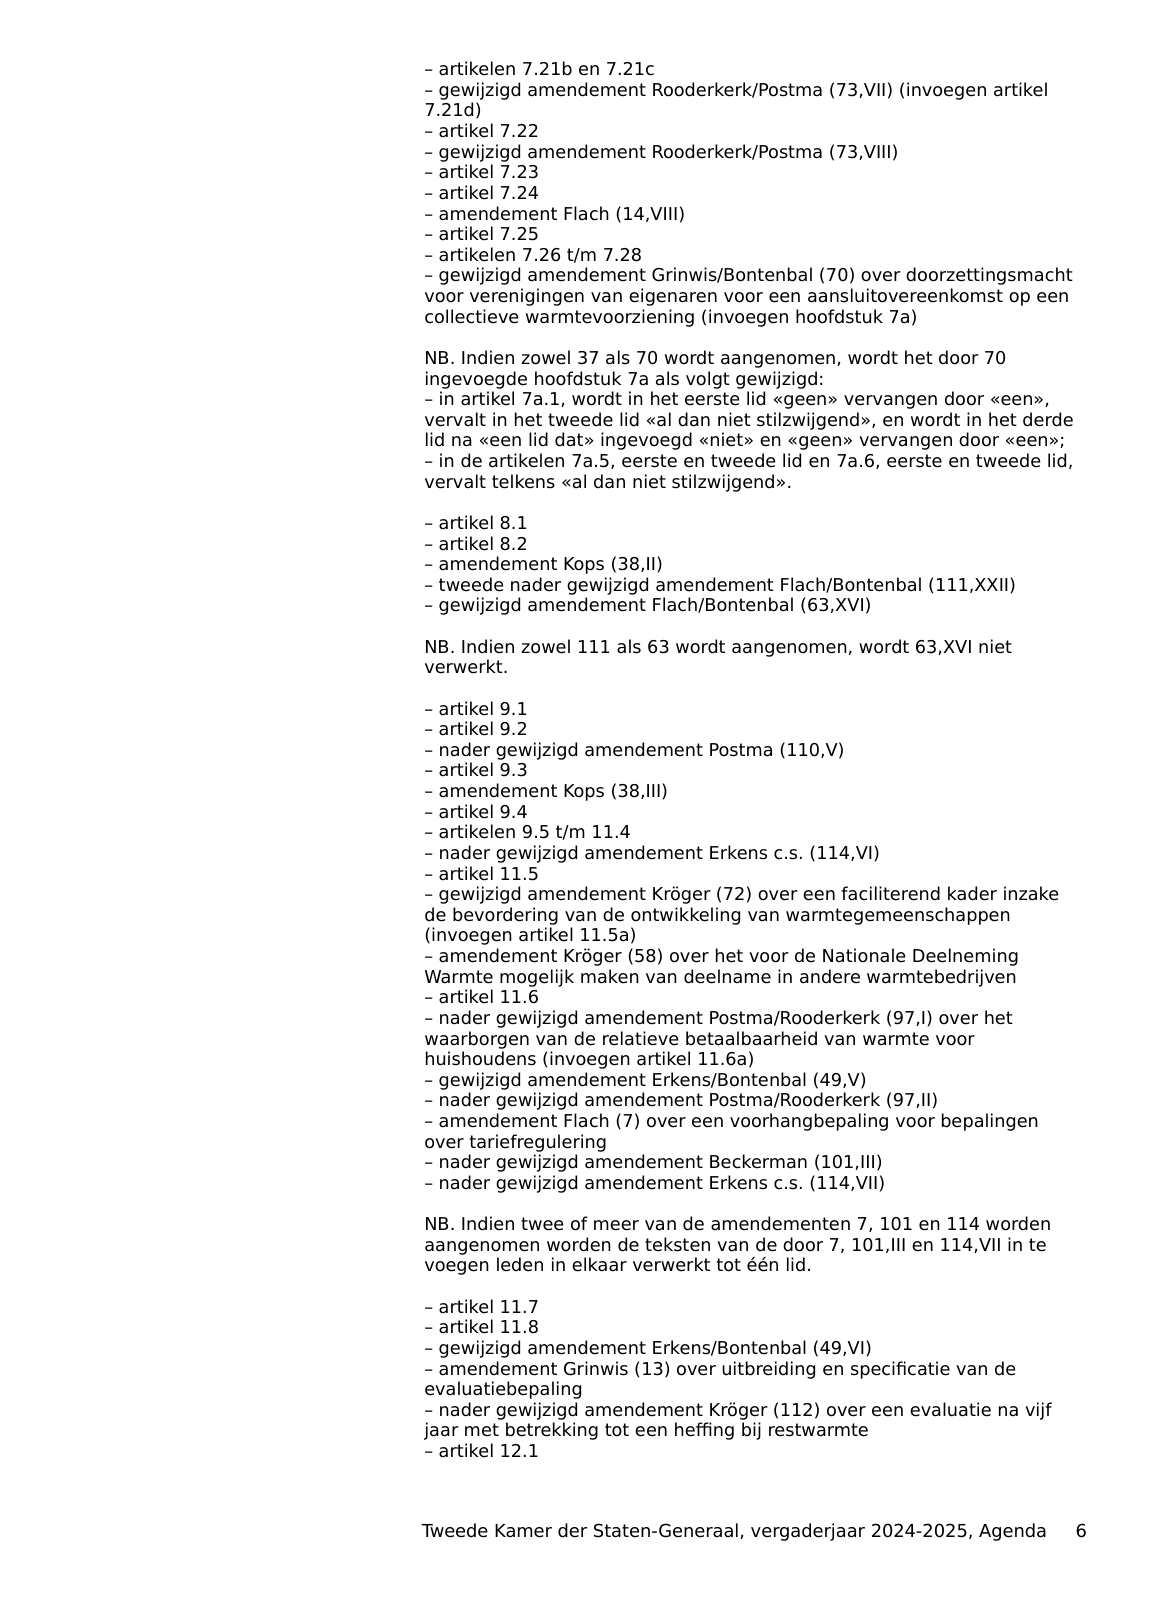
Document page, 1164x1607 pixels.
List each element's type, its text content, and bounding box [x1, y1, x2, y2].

table_cell [77, 1338, 401, 1358]
table_cell [418, 492, 1087, 513]
table_cell [401, 822, 418, 843]
table_cell [401, 1214, 418, 1276]
table_cell [401, 575, 418, 595]
table_cell [401, 719, 418, 740]
table_cell [401, 59, 418, 80]
table_cell – artikel 7.24 [418, 183, 1087, 203]
table_cell [77, 204, 401, 224]
table_cell [401, 864, 418, 884]
table_cell [418, 678, 1087, 698]
table_cell – nader gewijzigd amendement Postma/Rooderkerk (97,I) over het waarborgen van de relatieve betaalbaarheid van warmte voor huishoudens (invoegen artikel 11.6a) [418, 1008, 1087, 1070]
table_cell – nader gewijzigd amendement Kröger (112) over een evaluatie na vijf jaar met betrekking tot een heffing bij restwarmte [418, 1400, 1087, 1441]
table_cell [401, 513, 418, 533]
table_cell – artikelen 7.21b en 7.21c [418, 59, 1087, 80]
table_cell [77, 492, 401, 513]
table_cell [401, 1070, 418, 1090]
table_cell [77, 451, 401, 492]
table_cell [401, 781, 418, 802]
table_cell – artikel 8.2 [418, 534, 1087, 554]
table_cell [77, 1152, 401, 1173]
table_cell [77, 1359, 401, 1400]
table_cell [401, 637, 418, 678]
table_cell [77, 946, 401, 987]
table_cell [401, 1276, 418, 1297]
table_cell [77, 245, 401, 265]
table_cell – amendement Flach (7) over een voorhangbepaling voor bepalingen over tariefregulering [418, 1111, 1087, 1152]
table_cell – gewijzigd amendement Grinwis/Bontenbal (70) over doorzettingsmacht voor verenigingen van eigenaren voor een aansluitovereenkomst op een collectieve warmtevoorziening (invoegen hoofdstuk 7a) [418, 265, 1087, 327]
table_cell [401, 1359, 418, 1400]
table_cell [401, 1111, 418, 1152]
table_cell [401, 80, 418, 121]
table_cell [401, 1297, 418, 1317]
table_cell [77, 224, 401, 245]
table_cell [77, 1214, 401, 1276]
table_cell [77, 616, 401, 637]
table_cell – amendement Kröger (58) over het voor de Nationale Deelneming Warmte mogelijk maken van deelname in andere warmtebedrijven [418, 946, 1087, 987]
table_cell [401, 678, 418, 698]
table_cell [77, 183, 401, 203]
table_cell [77, 513, 401, 533]
table_cell [77, 864, 401, 884]
table_cell – nader gewijzigd amendement Erkens c.s. (114,VI) [418, 843, 1087, 863]
table_cell [77, 1441, 401, 1462]
table_cell – artikel 9.2 [418, 719, 1087, 740]
table_cell – artikel 11.5 [418, 864, 1087, 884]
table_cell [401, 142, 418, 162]
table_cell [77, 699, 401, 719]
table_cell [77, 265, 401, 327]
table_cell [401, 224, 418, 245]
table_cell [77, 1111, 401, 1152]
table_cell [401, 1317, 418, 1338]
table_cell [401, 1194, 418, 1214]
table_cell – artikel 9.1 [418, 699, 1087, 719]
table_cell [77, 781, 401, 802]
table_cell – in de artikelen 7a.5, eerste en tweede lid en 7a.6, eerste en tweede lid, vervalt telkens «al dan niet stilzwijgend». [418, 451, 1087, 492]
table_cell – amendement Grinwis (13) over uitbreiding en specificatie van de evaluatiebepaling [418, 1359, 1087, 1400]
table_cell [77, 1297, 401, 1317]
table_cell [77, 987, 401, 1008]
table_cell – artikel 7.25 [418, 224, 1087, 245]
table_cell – artikel 11.7 [418, 1297, 1087, 1317]
table_cell [77, 595, 401, 616]
table_cell [401, 162, 418, 183]
table_cell [77, 389, 401, 451]
table_cell [77, 1090, 401, 1111]
table_cell [77, 802, 401, 822]
table_cell [401, 389, 418, 451]
table_cell [77, 637, 401, 678]
table_cell [77, 59, 401, 80]
table_cell [401, 554, 418, 575]
table_cell [401, 1338, 418, 1358]
table_cell – tweede nader gewijzigd amendement Flach/Bontenbal (111,XXII) [418, 575, 1087, 595]
table_cell [418, 616, 1087, 637]
table_cell [77, 822, 401, 843]
table_cell – in artikel 7a.1, wordt in het eerste lid «geen» vervangen door «een», vervalt in het tweede lid «al dan niet stilzwijgend», en wordt in het derde lid na «een lid dat» ingevoegd «niet» en «geen» vervangen door «een»; [418, 389, 1087, 451]
table_cell [77, 1194, 401, 1214]
table_cell [77, 1276, 401, 1297]
table_cell [401, 1152, 418, 1173]
table_cell [77, 575, 401, 595]
table_cell [77, 80, 401, 121]
table_cell [77, 534, 401, 554]
table_cell [401, 595, 418, 616]
table_cell [77, 884, 401, 946]
table_cell [401, 121, 418, 142]
table_cell [401, 204, 418, 224]
table_cell [77, 1400, 401, 1441]
table_cell [77, 843, 401, 863]
table_cell [401, 265, 418, 327]
table_cell – artikelen 9.5 t/m 11.4 [418, 822, 1087, 843]
table_cell [401, 492, 418, 513]
table_cell [77, 121, 401, 142]
table_cell [77, 554, 401, 575]
table_cell [401, 1090, 418, 1111]
table_cell – artikel 7.22 [418, 121, 1087, 142]
table_cell – amendement Kops (38,III) [418, 781, 1087, 802]
table_cell [401, 843, 418, 863]
table_cell [401, 1400, 418, 1441]
table_cell [401, 987, 418, 1008]
table_cell – nader gewijzigd amendement Erkens c.s. (114,VII) [418, 1173, 1087, 1193]
table_cell – gewijzigd amendement Rooderkerk/Postma (73,VIII) [418, 142, 1087, 162]
table_cell [401, 1173, 418, 1193]
table_cell [401, 760, 418, 781]
table_cell [401, 183, 418, 203]
table_cell [401, 699, 418, 719]
table_cell [401, 616, 418, 637]
table_cell [77, 719, 401, 740]
table_cell – nader gewijzigd amendement Beckerman (101,III) [418, 1152, 1087, 1173]
table_cell NB. Indien zowel 37 als 70 wordt aangenomen, wordt het door 70 ingevoegde hoofdstuk 7a als volgt gewijzigd: [418, 348, 1087, 389]
table_cell – artikelen 7.26 t/m 7.28 [418, 245, 1087, 265]
table_cell – artikel 7.23 [418, 162, 1087, 183]
table_cell – gewijzigd amendement Kröger (72) over een faciliterend kader inzake de bevordering van de ontwikkeling van warmtegemeenschappen (invoegen artikel 11.5a) [418, 884, 1087, 946]
table_cell [77, 1008, 401, 1070]
table_cell – artikel 11.6 [418, 987, 1087, 1008]
table_cell [418, 327, 1087, 348]
table_cell – artikel 9.3 [418, 760, 1087, 781]
table_cell [77, 1173, 401, 1193]
table_cell [77, 348, 401, 389]
table_cell [401, 884, 418, 946]
table_cell NB. Indien twee of meer van de amendementen 7, 101 en 114 worden aangenomen worden de teksten van de door 7, 101,III en 114,VII in te voegen leden in elkaar verwerkt tot één lid. [418, 1214, 1087, 1276]
table_cell – nader gewijzigd amendement Postma/Rooderkerk (97,II) [418, 1090, 1087, 1111]
table_cell [77, 162, 401, 183]
table_cell [418, 1194, 1087, 1214]
table_cell [77, 327, 401, 348]
table_cell [77, 142, 401, 162]
table_cell [77, 1317, 401, 1338]
table_cell – amendement Kops (38,II) [418, 554, 1087, 575]
table_cell – nader gewijzigd amendement Postma (110,V) [418, 740, 1087, 760]
table_cell [401, 451, 418, 492]
table_cell [401, 245, 418, 265]
table_cell – artikel 11.8 [418, 1317, 1087, 1338]
table_cell [77, 678, 401, 698]
table_cell – amendement Flach (14,VIII) [418, 204, 1087, 224]
table_cell [401, 1441, 418, 1462]
table_cell [401, 946, 418, 987]
table_cell – gewijzigd amendement Rooderkerk/Postma (73,VII) (invoegen artikel 7.21d) [418, 80, 1087, 121]
table_cell – gewijzigd amendement Flach/Bontenbal (63,XVI) [418, 595, 1087, 616]
table_cell – gewijzigd amendement Erkens/Bontenbal (49,V) [418, 1070, 1087, 1090]
table_cell – artikel 12.1 [418, 1441, 1087, 1462]
table_cell [401, 327, 418, 348]
table_cell – artikel 9.4 [418, 802, 1087, 822]
table_cell – artikel 8.1 [418, 513, 1087, 533]
table_cell NB. Indien zowel 111 als 63 wordt aangenomen, wordt 63,XVI niet verwerkt. [418, 637, 1087, 678]
table_cell [401, 348, 418, 389]
table_cell [77, 1070, 401, 1090]
table_cell [401, 802, 418, 822]
table_cell [401, 740, 418, 760]
table_cell [401, 1008, 418, 1070]
table_cell [77, 740, 401, 760]
table_cell [77, 760, 401, 781]
table_cell – gewijzigd amendement Erkens/Bontenbal (49,VI) [418, 1338, 1087, 1358]
table_cell [418, 1276, 1087, 1297]
table_cell [401, 534, 418, 554]
